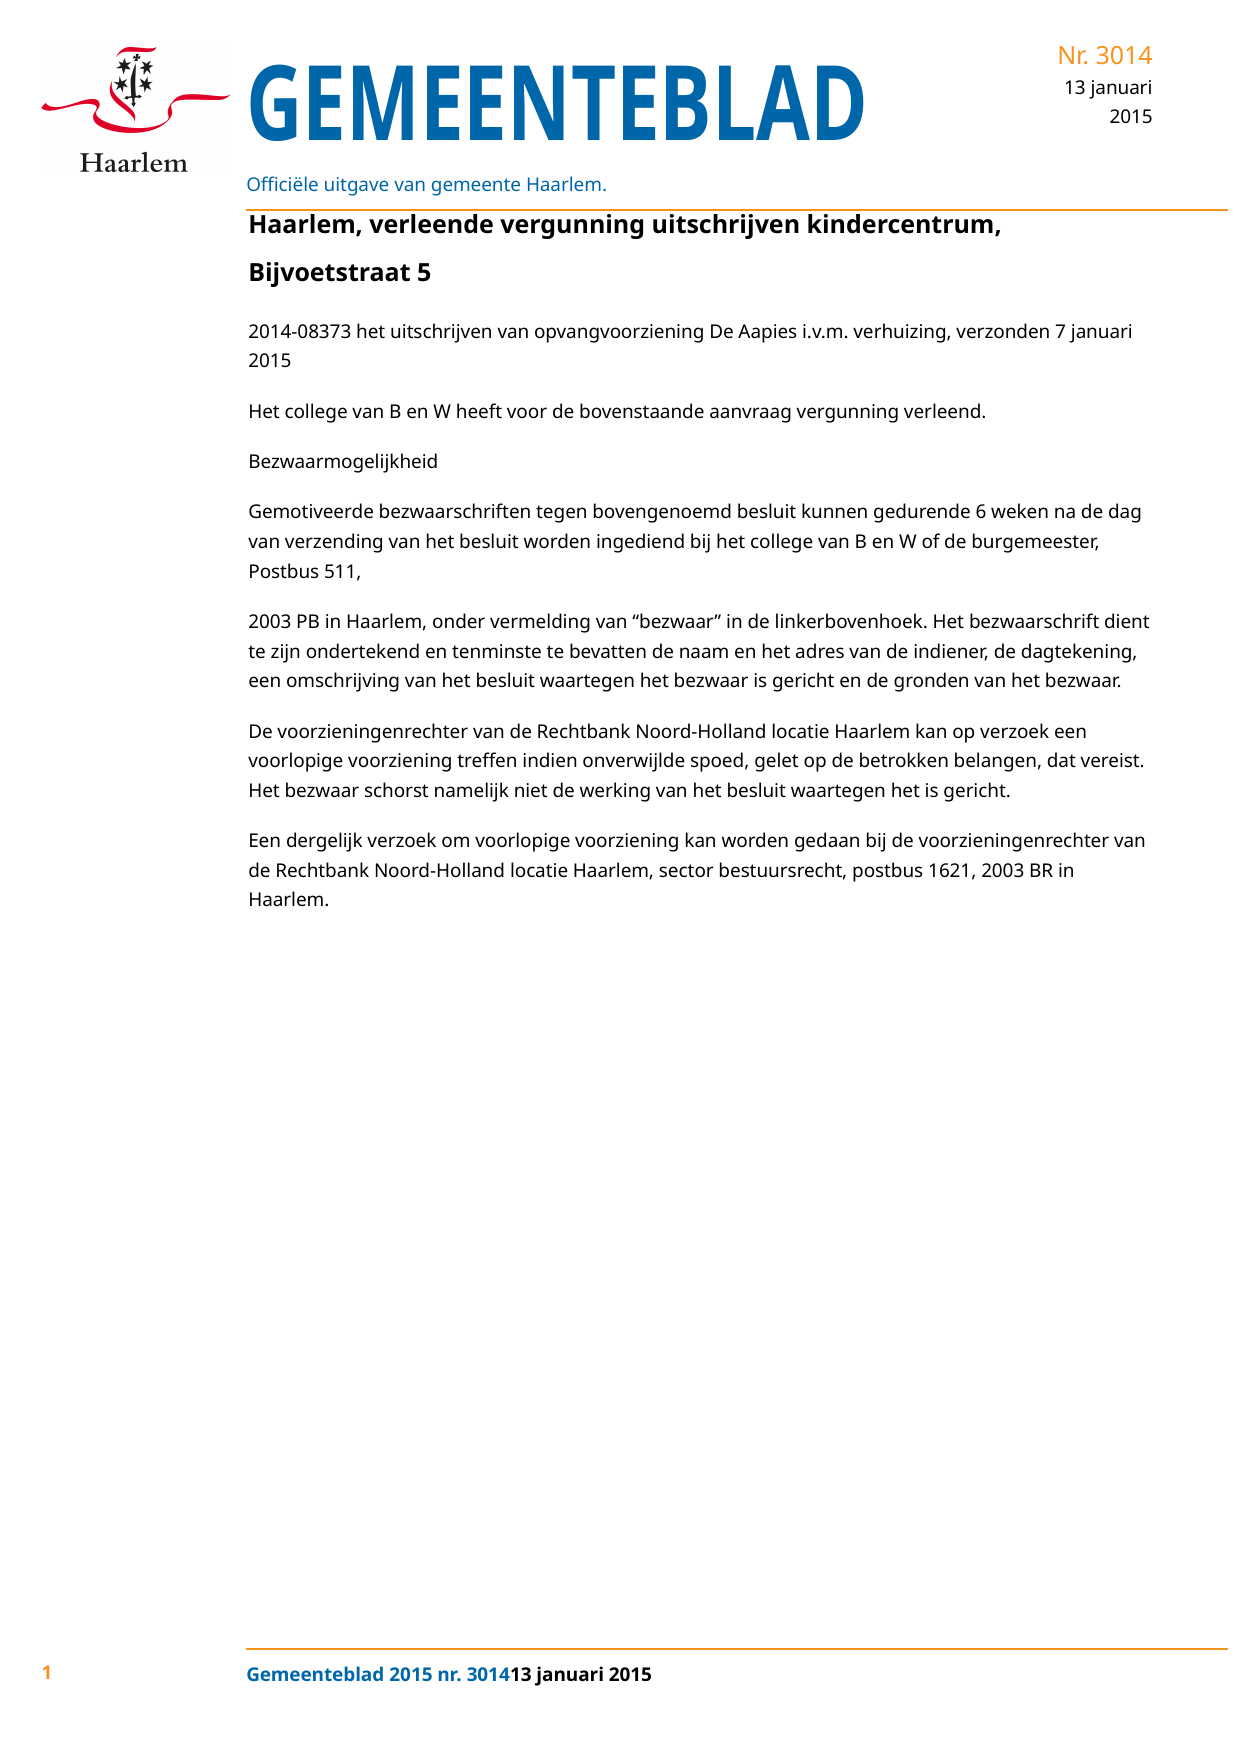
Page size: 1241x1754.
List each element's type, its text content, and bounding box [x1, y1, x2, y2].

picture [41, 47, 231, 172]
text Haarlem, verleende vergunning uitschrijven kindercentrum, Bijvoetstraat 5 [248, 211, 1152, 288]
text Bezwaarmogelijkheid [248, 448, 1152, 474]
text De voorzieningenrechter van de Rechtbank Noord-Holland locatie Haarlem kan op verzoek een voorlopige voorziening treffen indien onverwijlde spoed, gelet op de betrokken belangen, dat vereist. Het bezwaar schorst namelijk niet de werking van het besluit waartegen het is gericht. [248, 718, 1152, 803]
text 2014-08373 het uitschrijven van opvangvoorziening De Aapies i.v.m. verhuizing, verzonden 7 januari 2015 [248, 318, 1152, 373]
text Een dergelijk verzoek om voorlopige voorziening kan worden gedaan bij de voorzieningenrechter van de Rechtbank Noord-Holland locatie Haarlem, sector bestuursrecht, postbus 1621, 2003 BR in Haarlem. [248, 827, 1152, 912]
text Het college van B en W heeft voor de bovenstaande aanvraag vergunning verleend. [248, 398, 1152, 424]
text Gemotiveerde bezwaarschriften tegen bovengenoemd besluit kunnen gedurende 6 weken na de dag van verzending van het besluit worden ingediend bij het college van B en W of de burgemeester, Postbus 511, [248, 499, 1152, 584]
text 2003 PB in Haarlem, onder vermelding van “bezwaar” in de linkerbovenhoek. Het bezwaarschrift dient te zijn ondertekend en tenminste te bevatten de naam en het adres van de indiener, de dagtekening, een omschrijving van het besluit waartegen het bezwaar is gericht en de gronden van het bezwaar. [248, 608, 1152, 693]
